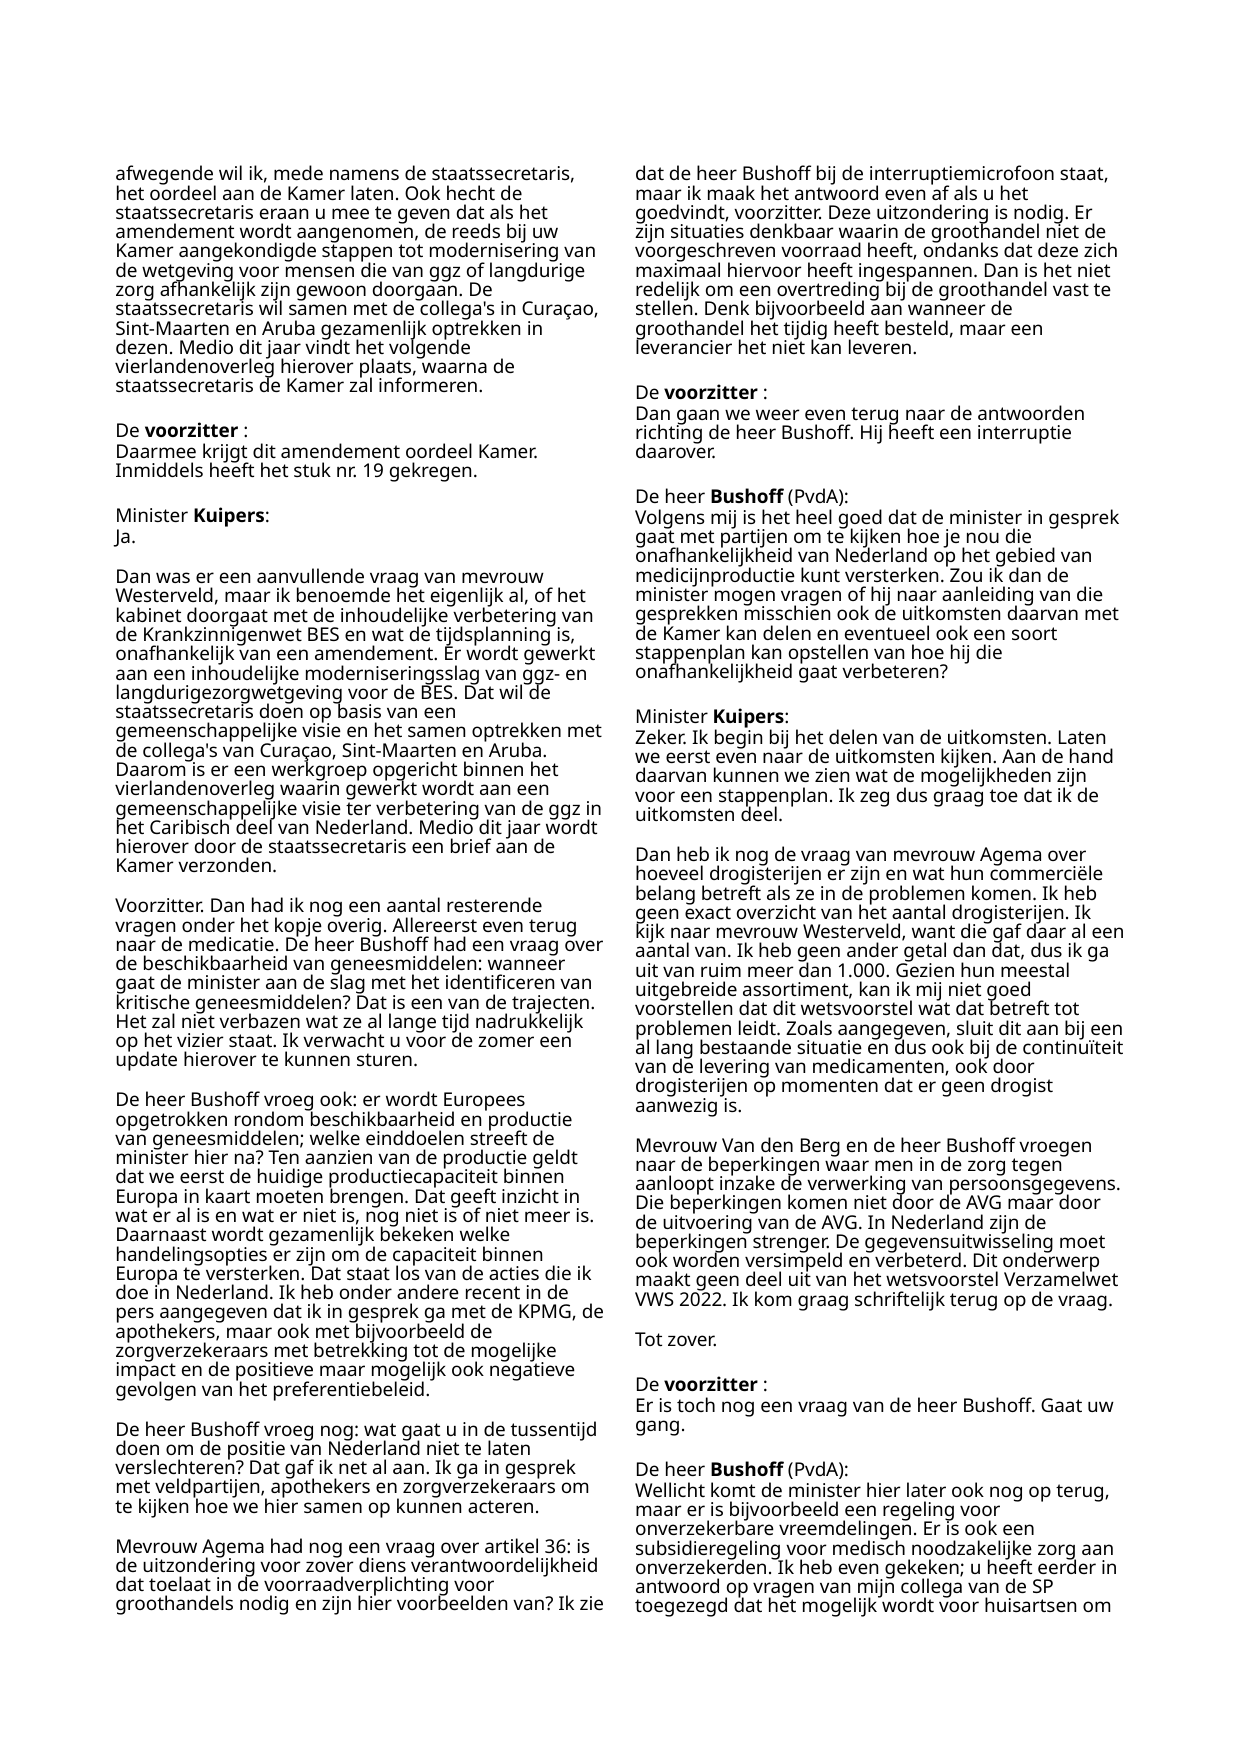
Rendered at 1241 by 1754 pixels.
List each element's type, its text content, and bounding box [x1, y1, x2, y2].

text De voorzitter : [115, 417, 605, 443]
text De heer Bushoff vroeg nog: wat gaat u in de tussentijd doen om de positie van Nederland niet te laten verslechteren? Dat gaf ik net al aan. Ik ga in gesprek met veldpartijen, apothekers en zorgverzekeraars om te kijken hoe we hier samen op kunnen acteren. [115, 1421, 605, 1517]
text De heer Bushoff (PvdA): [635, 483, 1125, 509]
text Er is toch nog een vraag van de heer Bushoff. Gaat uw gang. [635, 1397, 1125, 1435]
text De heer Bushoff (PvdA): [635, 1456, 1125, 1482]
text Voorzitter. Dan had ik nog een aantal resterende vragen onder het kopje overig. Allereerst even terug naar de medicatie. De heer Bushoff had een vraag over de beschikbaarheid van geneesmiddelen: wanneer gaat de minister aan de slag met het identificeren van kritische geneesmiddelen? Dat is een van de trajecten. Het zal niet verbazen wat ze al lange tijd nadrukkelijk op het vizier staat. Ik verwacht u voor de zomer een update hierover te kunnen sturen. [115, 897, 605, 1071]
text Mevrouw Agema had nog een vraag over artikel 36: is de uitzondering voor zover diens verantwoordelijkheid dat toelaat in de voorraadverplichting voor groothandels nodig en zijn hier voorbeelden van? Ik zie [115, 1538, 605, 1615]
text Ja. [115, 528, 605, 547]
text Daarmee krijgt dit amendement oordeel Kamer. Inmiddels heeft het stuk nr. 19 gekregen. [115, 443, 605, 482]
text De voorzitter : [635, 379, 1125, 404]
text De heer Bushoff vroeg ook: er wordt Europees opgetrokken rondom beschikbaarheid en productie van geneesmiddelen; welke einddoelen streeft de minister hier na? Ten aanzien van de productie geldt dat we eerst de huidige productiecapaciteit binnen Europa in kaart moeten brengen. Dat geeft inzicht in wat er al is en wat er niet is, nog niet is of niet meer is. Daarnaast wordt gezamenlijk bekeken welke handelingsopties er zijn om de capaciteit binnen Europa te versterken. Dat staat los van de acties die ik doe in Nederland. Ik heb onder andere recent in de pers aangegeven dat ik in gesprek ga met de KPMG, de apothekers, maar ook met bijvoorbeeld de zorgverzekeraars met betrekking tot de mogelijke impact en de positieve maar mogelijk ook negatieve gevolgen van het preferentiebeleid. [115, 1091, 605, 1400]
text Minister Kuipers: [115, 502, 605, 528]
text Wellicht komt de minister hier later ook nog op terug, maar er is bijvoorbeeld een regeling voor onverzekerbare vreemdelingen. Er is ook een subsidieregeling voor medisch noodzakelijke zorg aan onverzekerden. Ik heb even gekeken; u heeft eerder in antwoord op vragen van mijn collega van de SP toegezegd dat het mogelijk wordt voor huisartsen om [635, 1482, 1125, 1617]
text dat de heer Bushoff bij de interruptiemicrofoon staat, maar ik maak het antwoord even af als u het goedvindt, voorzitter. Deze uitzondering is nodig. Er zijn situaties denkbaar waarin de groothandel niet de voorgeschreven voorraad heeft, ondanks dat deze zich maximaal hiervoor heeft ingespannen. Dan is het niet redelijk om een overtreding bij de groothandel vast te stellen. Denk bijvoorbeeld aan wanneer de groothandel het tijdig heeft besteld, maar een leverancier het niet kan leveren. [635, 165, 1125, 358]
text Dan gaan we weer even terug naar de antwoorden richting de heer Bushoff. Hij heeft een interruptie daarover. [635, 404, 1125, 462]
text Minister Kuipers: [635, 703, 1125, 729]
text De voorzitter : [635, 1371, 1125, 1397]
text Dan heb ik nog de vraag van mevrouw Agema over hoeveel drogisterijen er zijn en wat hun commerciële belang betreft als ze in de problemen komen. Ik heb geen exact overzicht van het aantal drogisterijen. Ik kijk naar mevrouw Westerveld, want die gaf daar al een aantal van. Ik heb geen ander getal dan dat, dus ik ga uit van ruim meer dan 1.000. Gezien hun meestal uitgebreide assortiment, kan ik mij niet goed voorstellen dat dit wetsvoorstel wat dat betreft tot problemen leidt. Zoals aangegeven, sluit dit aan bij een al lang bestaande situatie en dus ook bij de continuïteit van de levering van medicamenten, ook door drogisterijen op momenten dat er geen drogist aanwezig is. [635, 846, 1125, 1116]
text Volgens mij is het heel goed dat de minister in gesprek gaat met partijen om te kijken hoe je nou die onafhankelijkheid van Nederland op het gebied van medicijnproductie kunt versterken. Zou ik dan de minister mogen vragen of hij naar aanleiding van die gesprekken misschien ook de uitkomsten daarvan met de Kamer kan delen en eventueel ook een soort stappenplan kan opstellen van hoe hij die onafhankelijkheid gaat verbeteren? [635, 509, 1125, 682]
text Tot zover. [635, 1331, 1125, 1350]
text afwegende wil ik, mede namens de staatssecretaris, het oordeel aan de Kamer laten. Ook hecht de staatssecretaris eraan u mee te geven dat als het amendement wordt aangenomen, de reeds bij uw Kamer aangekondigde stappen tot modernisering van de wetgeving voor mensen die van ggz of langdurige zorg afhankelijk zijn gewoon doorgaan. De staatssecretaris wil samen met de collega's in Curaçao, Sint-Maarten en Aruba gezamenlijk optrekken in dezen. Medio dit jaar vindt het volgende vierlandenoverleg hierover plaats, waarna de staatssecretaris de Kamer zal informeren. [115, 165, 605, 397]
text Zeker. Ik begin bij het delen van de uitkomsten. Laten we eerst even naar de uitkomsten kijken. Aan de hand daarvan kunnen we zien wat de mogelijkheden zijn voor een stappenplan. Ik zeg dus graag toe dat ik de uitkomsten deel. [635, 729, 1125, 825]
text Dan was er een aanvullende vraag van mevrouw Westerveld, maar ik benoemde het eigenlijk al, of het kabinet doorgaat met de inhoudelijke verbetering van de Krankzinnigenwet BES en wat de tijdsplanning is, onafhankelijk van een amendement. Er wordt gewerkt aan een inhoudelijke moderniseringsslag van ggz- en langdurigezorgwetgeving voor de BES. Dat wil de staatssecretaris doen op basis van een gemeenschappelijke visie en het samen optrekken met de collega's van Curaçao, Sint-Maarten en Aruba. Daarom is er een werkgroep opgericht binnen het vierlandenoverleg waarin gewerkt wordt aan een gemeenschappelijke visie ter verbetering van de ggz in het Caribisch deel van Nederland. Medio dit jaar wordt hierover door de staatssecretaris een brief aan de Kamer verzonden. [115, 568, 605, 877]
text Mevrouw Van den Berg en de heer Bushoff vroegen naar de beperkingen waar men in de zorg tegen aanloopt inzake de verwerking van persoonsgegevens. Die beperkingen komen niet door de AVG maar door de uitvoering van de AVG. In Nederland zijn de beperkingen strenger. De gegevensuitwisseling moet ook worden versimpeld en verbeterd. Dit onderwerp maakt geen deel uit van het wetsvoorstel Verzamelwet VWS 2022. Ik kom graag schriftelijk terug op de vraag. [635, 1137, 1125, 1310]
